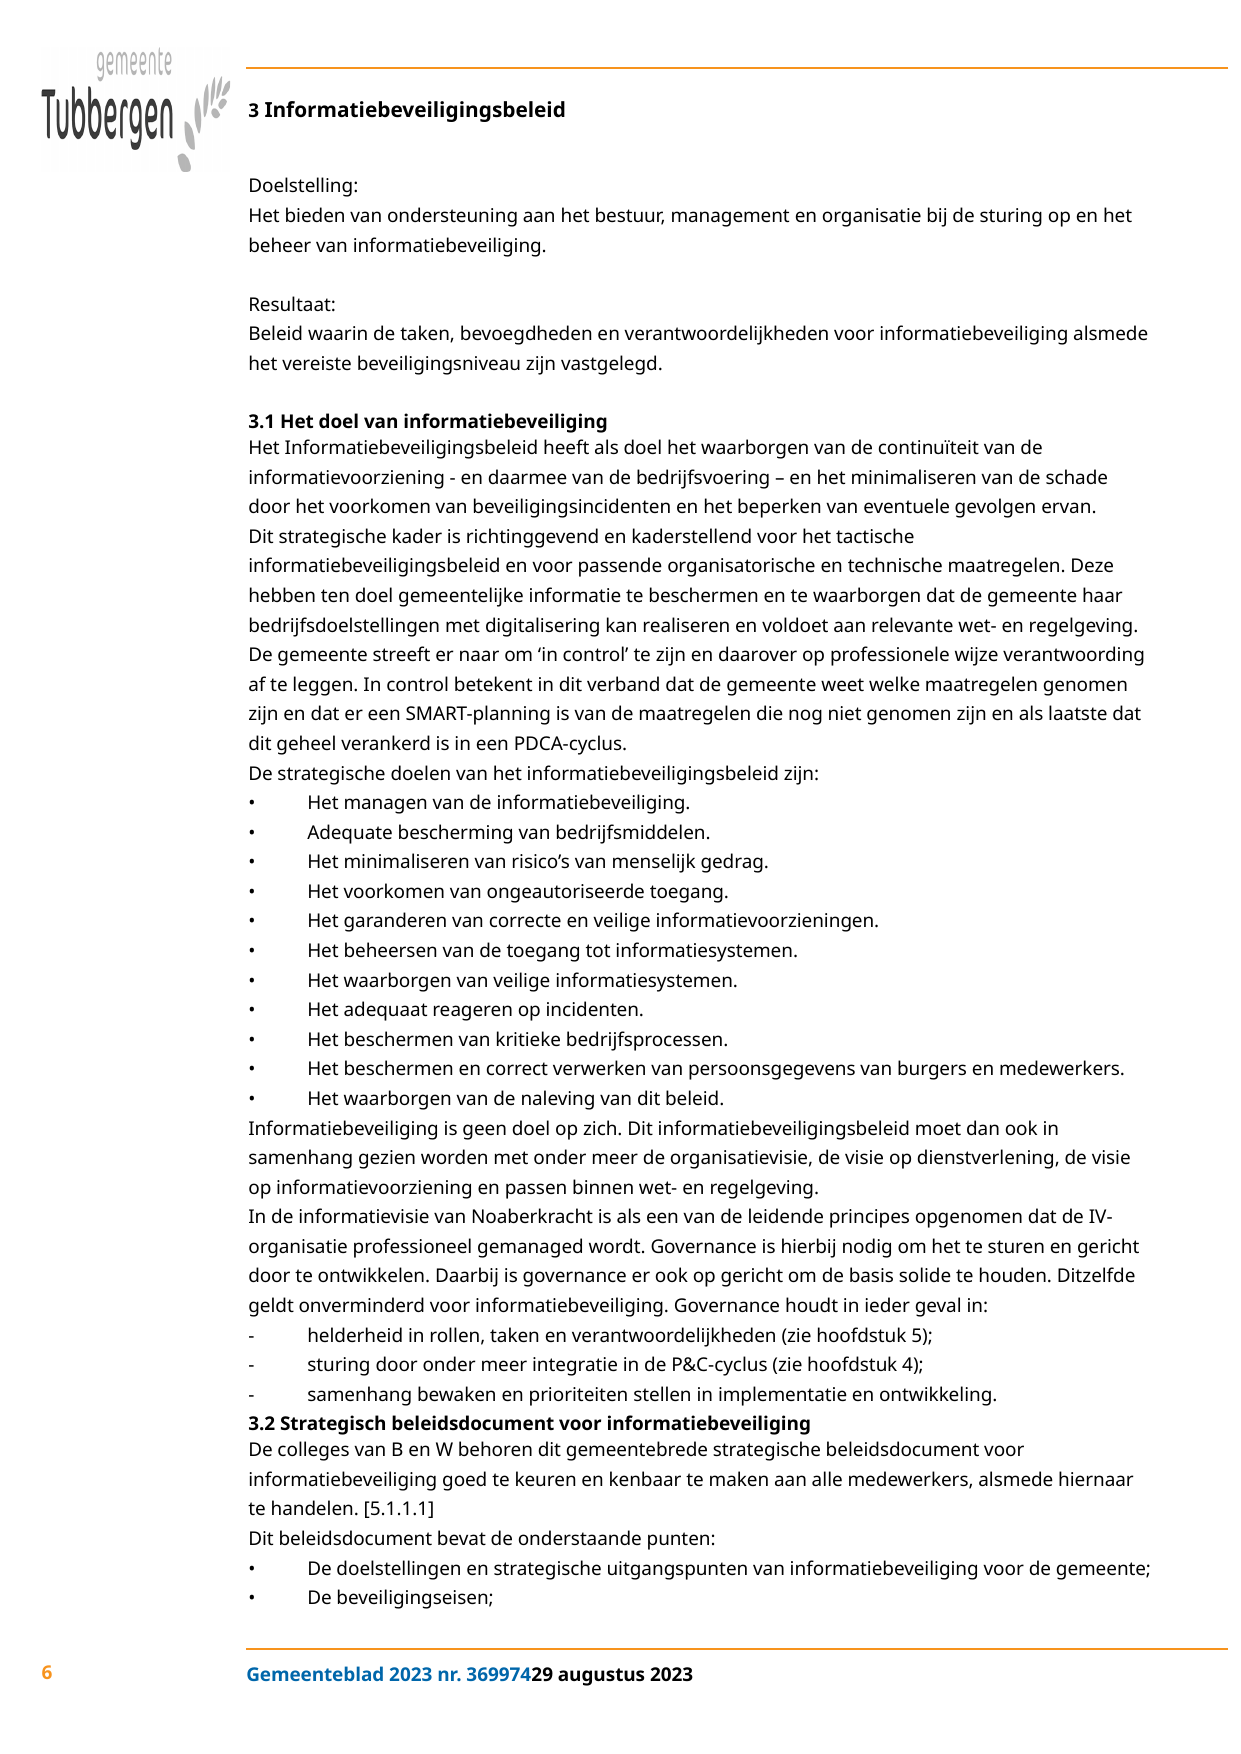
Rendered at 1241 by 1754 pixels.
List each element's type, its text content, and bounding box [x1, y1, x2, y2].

list Het beheersen van de toegang tot informatiesystemen. [248, 937, 1152, 963]
text 3.1 Het doel van informatiebeveiliging [248, 409, 1152, 434]
text De gemeente streeft er naar om ‘in control’ te zijn en daarover op professionele wijze verantwoording af te leggen. In control betekent in dit verband dat de gemeente weet welke maatregelen genomen zijn en dat er een SMART-planning is van de maatregelen die nog niet genomen zijn en als laatste dat dit geheel verankerd is in een PDCA-cyclus. [248, 641, 1152, 756]
table_header Doelstelling: Het bieden van ondersteuning aan het bestuur, management en organisatie bij de sturing op en het beheer van informatiebeveiliging. Resultaat: Beleid waarin de taken, bevoegdheden en verantwoordelijkheden voor informatiebeveiliging alsmede het vereiste beveiligingsniveau zijn vastgelegd. [248, 173, 1152, 376]
list Het adequaat reageren op incidenten. [248, 996, 1152, 1022]
list helderheid in rollen, taken en verantwoordelijkheden (zie hoofdstuk 5); [248, 1322, 1152, 1348]
list Het waarborgen van veilige informatiesystemen. [248, 967, 1152, 993]
text Dit beleidsdocument bevat de onderstaande punten: [248, 1525, 1152, 1551]
list Het waarborgen van de naleving van dit beleid. [248, 1085, 1152, 1111]
text Dit strategische kader is richtinggevend en kaderstellend voor het tactische informatiebeveiligingsbeleid en voor passende organisatorische en technische maatregelen. Deze hebben ten doel gemeentelijke informatie te beschermen en te waarborgen dat de gemeente haar bedrijfsdoelstellingen met digitalisering kan realiseren en voldoet aan relevante wet- en regelgeving. [248, 523, 1152, 638]
list Het beschermen van kritieke bedrijfsprocessen. [248, 1026, 1152, 1052]
text 3.2 Strategisch beleidsdocument voor informatiebeveiliging [248, 1411, 1152, 1436]
list samenhang bewaken en prioriteiten stellen in implementatie en ontwikkeling. [248, 1381, 1152, 1407]
list sturing door onder meer integratie in de P&C-cyclus (zie hoofdstuk 4); [248, 1351, 1152, 1377]
list De doelstellingen en strategische uitgangspunten van informatiebeveiliging voor de gemeente; [248, 1555, 1152, 1580]
list Het beschermen en correct verwerken van persoonsgegevens van burgers en medewerkers. [248, 1056, 1152, 1081]
list Het garanderen van correcte en veilige informatievoorzieningen. [248, 908, 1152, 933]
text De colleges van B en W behoren dit gemeentebrede strategische beleidsdocument voor informatiebeveiliging goed te keuren en kenbaar te maken aan alle medewerkers, alsmede hiernaar te handelen. [5.1.1.1] [248, 1436, 1152, 1521]
text In de informatievisie van Noaberkracht is als een van de leidende principes opgenomen dat de IV-organisatie professioneel gemanaged wordt. Governance is hierbij nodig om het te sturen en gericht door te ontwikkelen. Daarbij is governance er ook op gericht om de basis solide te houden. Ditzelfde geldt onverminderd voor informatiebeveiliging. Governance houdt in ieder geval in: [248, 1203, 1152, 1318]
list De beveiligingseisen; [248, 1584, 1152, 1610]
list Het minimaliseren van risico’s van menselijk gedrag. [248, 848, 1152, 874]
list Het managen van de informatiebeveiliging. [248, 789, 1152, 815]
picture [41, 47, 231, 172]
list Adequate bescherming van bedrijfsmiddelen. [248, 819, 1152, 845]
text Het Informatiebeveiligingsbeleid heeft als doel het waarborgen van de continuïteit van de informatievoorziening - en daarmee van de bedrijfsvoering – en het minimaliseren van de schade door het voorkomen van beveiligingsincidenten en het beperken van eventuele gevolgen ervan. [248, 434, 1152, 519]
text Informatiebeveiliging is geen doel op zich. Dit informatiebeveiligingsbeleid moet dan ook in samenhang gezien worden met onder meer de organisatievisie, de visie op dienstverlening, de visie op informatievoorziening en passen binnen wet- en regelgeving. [248, 1115, 1152, 1200]
text 3 Informatiebeveiligingsbeleid [248, 95, 1152, 123]
list Het voorkomen van ongeautoriseerde toegang. [248, 878, 1152, 904]
text De strategische doelen van het informatiebeveiligingsbeleid zijn: [248, 760, 1152, 786]
